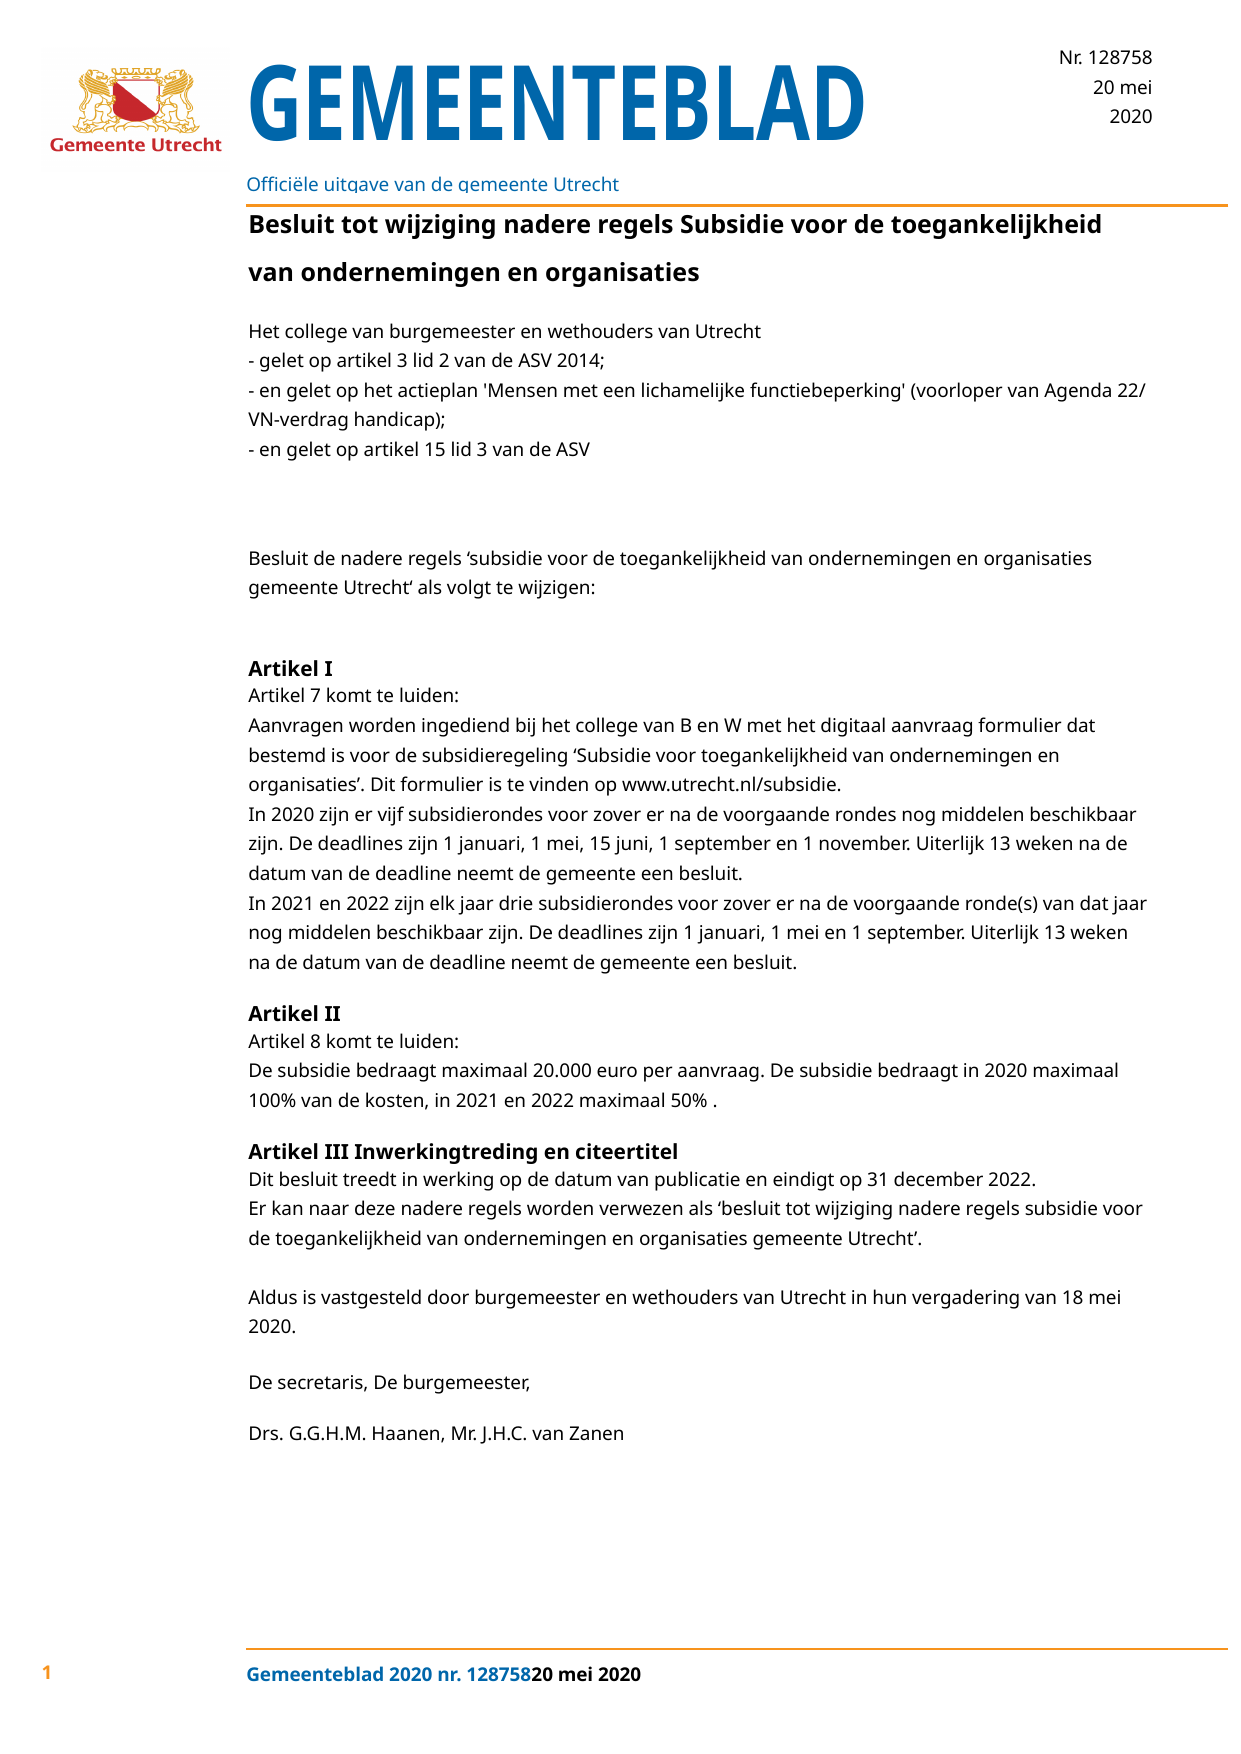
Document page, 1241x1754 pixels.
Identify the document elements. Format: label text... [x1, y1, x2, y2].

text Er kan naar deze nadere regels worden verwezen als ‘besluit tot wijziging nadere regels subsidie voor de toegankelijkheid van ondernemingen en organisaties gemeente Utrecht’. [248, 1195, 1152, 1251]
text Drs. G.G.H.M. Haanen, Mr. J.H.C. van Zanen [248, 1421, 1152, 1446]
text - en gelet op het actieplan 'Mensen met een lichamelijke functiebeperking' (voorloper van Agenda 22/ VN-verdrag handicap); [248, 377, 1152, 432]
text Besluit de nadere regels ‘subsidie voor de toegankelijkheid van ondernemingen en organisaties gemeente Utrecht‘ als volgt te wijzigen: [248, 545, 1152, 600]
picture [41, 47, 231, 172]
text - gelet op artikel 3 lid 2 van de ASV 2014; [248, 347, 1152, 373]
text Dit besluit treedt in werking op de datum van publicatie en eindigt op 31 december 2022. [248, 1166, 1152, 1192]
text Aldus is vastgesteld door burgemeester en wethouders van Utrecht in hun vergadering van 18 mei 2020. [248, 1284, 1152, 1339]
text De subsidie bedraagt maximaal 20.000 euro per aanvraag. De subsidie bedraagt in 2020 maximaal 100% van de kosten, in 2021 en 2022 maximaal 50% . [248, 1057, 1152, 1113]
text Besluit tot wijziging nadere regels Subsidie voor de toegankelijkheid van ondernemingen en organisaties [248, 207, 1152, 288]
text Artikel 8 komt te luiden: [248, 1028, 1152, 1053]
text In 2021 en 2022 zijn elk jaar drie subsidierondes voor zover er na de voorgaande ronde(s) van dat jaar nog middelen beschikbaar zijn. De deadlines zijn 1 januari, 1 mei en 1 september. Uiterlijk 13 weken na de datum van de deadline neemt de gemeente een besluit. [248, 890, 1152, 975]
text - en gelet op artikel 15 lid 3 van de ASV [248, 436, 1152, 462]
text In 2020 zijn er vijf subsidierondes voor zover er na de voorgaande rondes nog middelen beschikbaar zijn. De deadlines zijn 1 januari, 1 mei, 15 juni, 1 september en 1 november. Uiterlijk 13 weken na de datum van de deadline neemt de gemeente een besluit. [248, 801, 1152, 886]
text Het college van burgemeester en wethouders van Utrecht [248, 318, 1152, 344]
text Aanvragen worden ingediend bij het college van B en W met het digitaal aanvraag formulier dat bestemd is voor de subsidieregeling ‘Subsidie voor toegankelijkheid van ondernemingen en organisaties’. Dit formulier is te vinden op www.utrecht.nl/subsidie. [248, 712, 1152, 797]
text De secretaris, De burgemeester, [248, 1369, 1152, 1395]
text Artikel 7 komt te luiden: [248, 683, 1152, 708]
text Artikel II [248, 999, 1152, 1028]
text Artikel III Inwerkingtreding en citeertitel [248, 1137, 1152, 1166]
text Artikel I [248, 654, 1152, 683]
